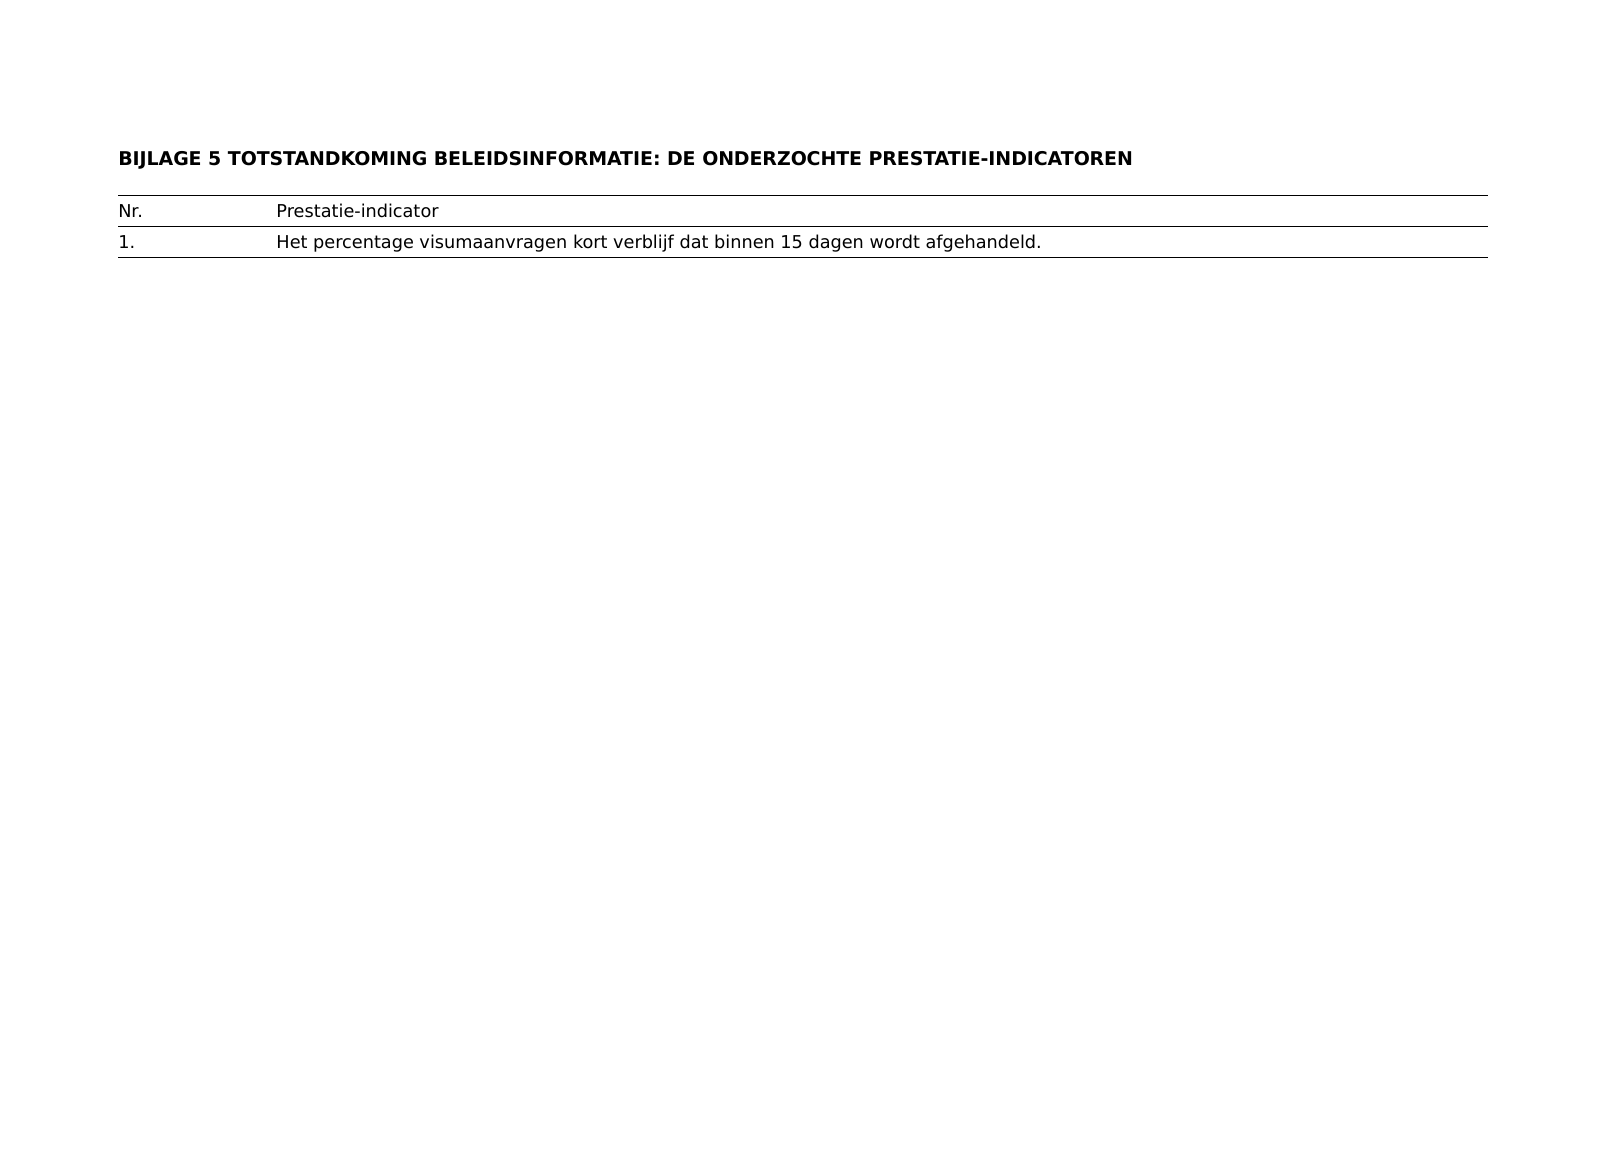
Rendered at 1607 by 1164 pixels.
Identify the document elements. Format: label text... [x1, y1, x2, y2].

subtitle BIJLAGE 5 TOTSTANDKOMING BELEIDSINFORMATIE: DE ONDERZOCHTE PRESTATIE-INDICATOREN [118, 148, 1488, 170]
table_cell Het percentage visumaanvragen kort verblijf dat binnen 15 dagen wordt afgehandeld. [270, 227, 1488, 257]
table_cell 1. [118, 227, 270, 257]
table_header Nr. [118, 196, 270, 226]
table_header Prestatie-indicator [270, 196, 1488, 226]
